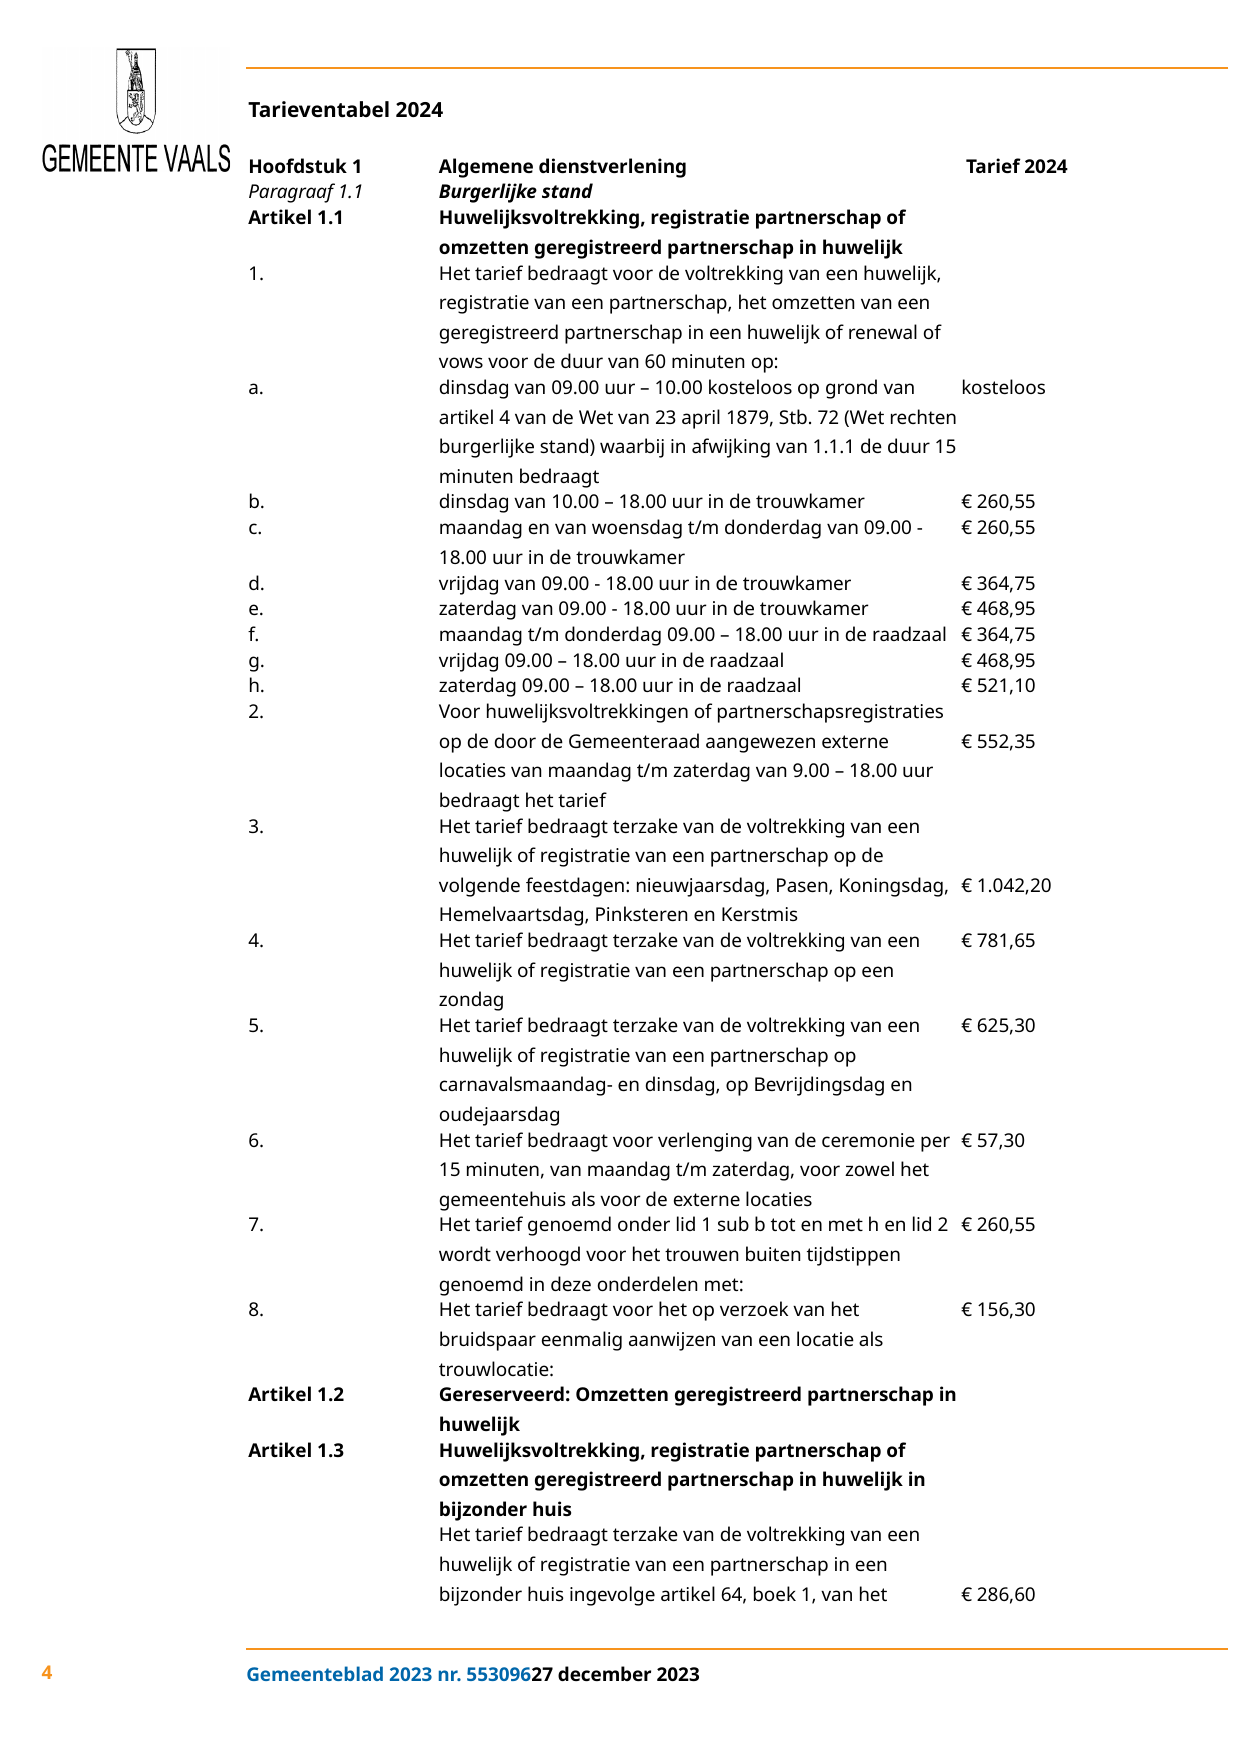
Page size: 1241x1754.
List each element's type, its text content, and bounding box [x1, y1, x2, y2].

table_cell a. [248, 374, 439, 489]
table_cell € 286,60 [961, 1522, 1152, 1607]
table_cell € 468,95 [961, 647, 1152, 673]
table_cell Het tarief bedraagt voor verlenging van de ceremonie per 15 minuten, van maandag t/m zaterdag, voor zowel het gemeentehuis als voor de externe locaties [439, 1127, 961, 1212]
table_cell Artikel 1.3 [248, 1437, 439, 1522]
table_header Tarief 2024 [961, 153, 1152, 179]
table_cell Artikel 1.2 [248, 1381, 439, 1437]
table_cell Voor huwelijksvoltrekkingen of partnerschapsregistraties op de door de Gemeenteraad aangewezen externe locaties van maandag t/m zaterdag van 9.00 – 18.00 uur bedraagt het tarief [439, 699, 961, 813]
table_cell 1. [248, 260, 439, 374]
table_cell € 552,35 [961, 699, 1152, 813]
text Tarieventabel 2024 [248, 95, 1152, 123]
table_cell Paragraaf 1.1 [248, 179, 439, 204]
table_cell € 625,30 [961, 1012, 1152, 1127]
table_cell c. [248, 515, 439, 570]
table_cell Gereserveerd: Omzetten geregistreerd partnerschap in huwelijk [439, 1381, 961, 1437]
table_header Algemene dienstverlening [439, 153, 961, 179]
table_cell Het tarief bedraagt terzake van de voltrekking van een huwelijk of registratie van een partnerschap in een bijzonder huis ingevolge artikel 64, boek 1, van het [439, 1522, 961, 1607]
picture [41, 47, 231, 172]
table_cell d. [248, 570, 439, 596]
table_cell [961, 1437, 1152, 1522]
table_cell 6. [248, 1127, 439, 1212]
table_cell € 260,55 [961, 489, 1152, 514]
table_cell Burgerlijke stand [439, 179, 961, 204]
table_cell zaterdag 09.00 – 18.00 uur in de raadzaal [439, 673, 961, 698]
table_cell Het tarief bedraagt voor de voltrekking van een huwelijk, registratie van een partnerschap, het omzetten van een geregistreerd partnerschap in een huwelijk of renewal of vows voor de duur van 60 minuten op: [439, 260, 961, 374]
table_cell 4. [248, 928, 439, 1012]
table_cell € 364,75 [961, 621, 1152, 647]
table_cell Huwelijksvoltrekking, registratie partnerschap of omzetten geregistreerd partnerschap in huwelijk in bijzonder huis [439, 1437, 961, 1522]
table_cell 7. [248, 1212, 439, 1297]
table_cell e. [248, 596, 439, 621]
table_cell h. [248, 673, 439, 698]
table_cell 3. [248, 813, 439, 927]
table_cell Artikel 1.1 [248, 205, 439, 260]
table_cell 2. [248, 699, 439, 813]
table_cell [961, 205, 1152, 260]
table_cell Het tarief bedraagt voor het op verzoek van het bruidspaar eenmalig aanwijzen van een locatie als trouwlocatie: [439, 1297, 961, 1381]
table_cell vrijdag van 09.00 - 18.00 uur in de trouwkamer [439, 570, 961, 596]
table_cell kosteloos [961, 374, 1152, 489]
table_cell € 260,55 [961, 1212, 1152, 1297]
table_cell Het tarief genoemd onder lid 1 sub b tot en met h en lid 2 wordt verhoogd voor het trouwen buiten tijdstippen genoemd in deze onderdelen met: [439, 1212, 961, 1297]
table_cell Het tarief bedraagt terzake van de voltrekking van een huwelijk of registratie van een partnerschap op de volgende feestdagen: nieuwjaarsdag, Pasen, Koningsdag, Hemelvaartsdag, Pinksteren en Kerstmis [439, 813, 961, 927]
table_cell Huwelijksvoltrekking, registratie partnerschap of omzetten geregistreerd partnerschap in huwelijk [439, 205, 961, 260]
table_cell € 1.042,20 [961, 813, 1152, 927]
table_cell Het tarief bedraagt terzake van de voltrekking van een huwelijk of registratie van een partnerschap op carnavalsmaandag- en dinsdag, op Bevrijdingsdag en oudejaarsdag [439, 1012, 961, 1127]
table_cell f. [248, 621, 439, 647]
table_cell [961, 179, 1152, 204]
table_cell € 364,75 [961, 570, 1152, 596]
table_cell b. [248, 489, 439, 514]
table_header Hoofdstuk 1 [248, 153, 439, 179]
table_cell maandag en van woensdag t/m donderdag van 09.00 - 18.00 uur in de trouwkamer [439, 515, 961, 570]
table_cell € 260,55 [961, 515, 1152, 570]
table_cell € 156,30 [961, 1297, 1152, 1381]
table_cell € 521,10 [961, 673, 1152, 698]
table_cell dinsdag van 09.00 uur – 10.00 kosteloos op grond van artikel 4 van de Wet van 23 april 1879, Stb. 72 (Wet rechten burgerlijke stand) waarbij in afwijking van 1.1.1 de duur 15 minuten bedraagt [439, 374, 961, 489]
table_cell Het tarief bedraagt terzake van de voltrekking van een huwelijk of registratie van een partnerschap op een zondag [439, 928, 961, 1012]
table_cell vrijdag 09.00 – 18.00 uur in de raadzaal [439, 647, 961, 673]
table_cell maandag t/m donderdag 09.00 – 18.00 uur in de raadzaal [439, 621, 961, 647]
table_cell € 57,30 [961, 1127, 1152, 1212]
table_cell [248, 1522, 439, 1607]
table_cell € 781,65 [961, 928, 1152, 1012]
table_cell [961, 260, 1152, 374]
table_cell g. [248, 647, 439, 673]
table_cell 5. [248, 1012, 439, 1127]
table_cell 8. [248, 1297, 439, 1381]
table_cell dinsdag van 10.00 – 18.00 uur in de trouwkamer [439, 489, 961, 514]
table_cell zaterdag van 09.00 - 18.00 uur in de trouwkamer [439, 596, 961, 621]
table_cell [961, 1381, 1152, 1437]
table_cell € 468,95 [961, 596, 1152, 621]
